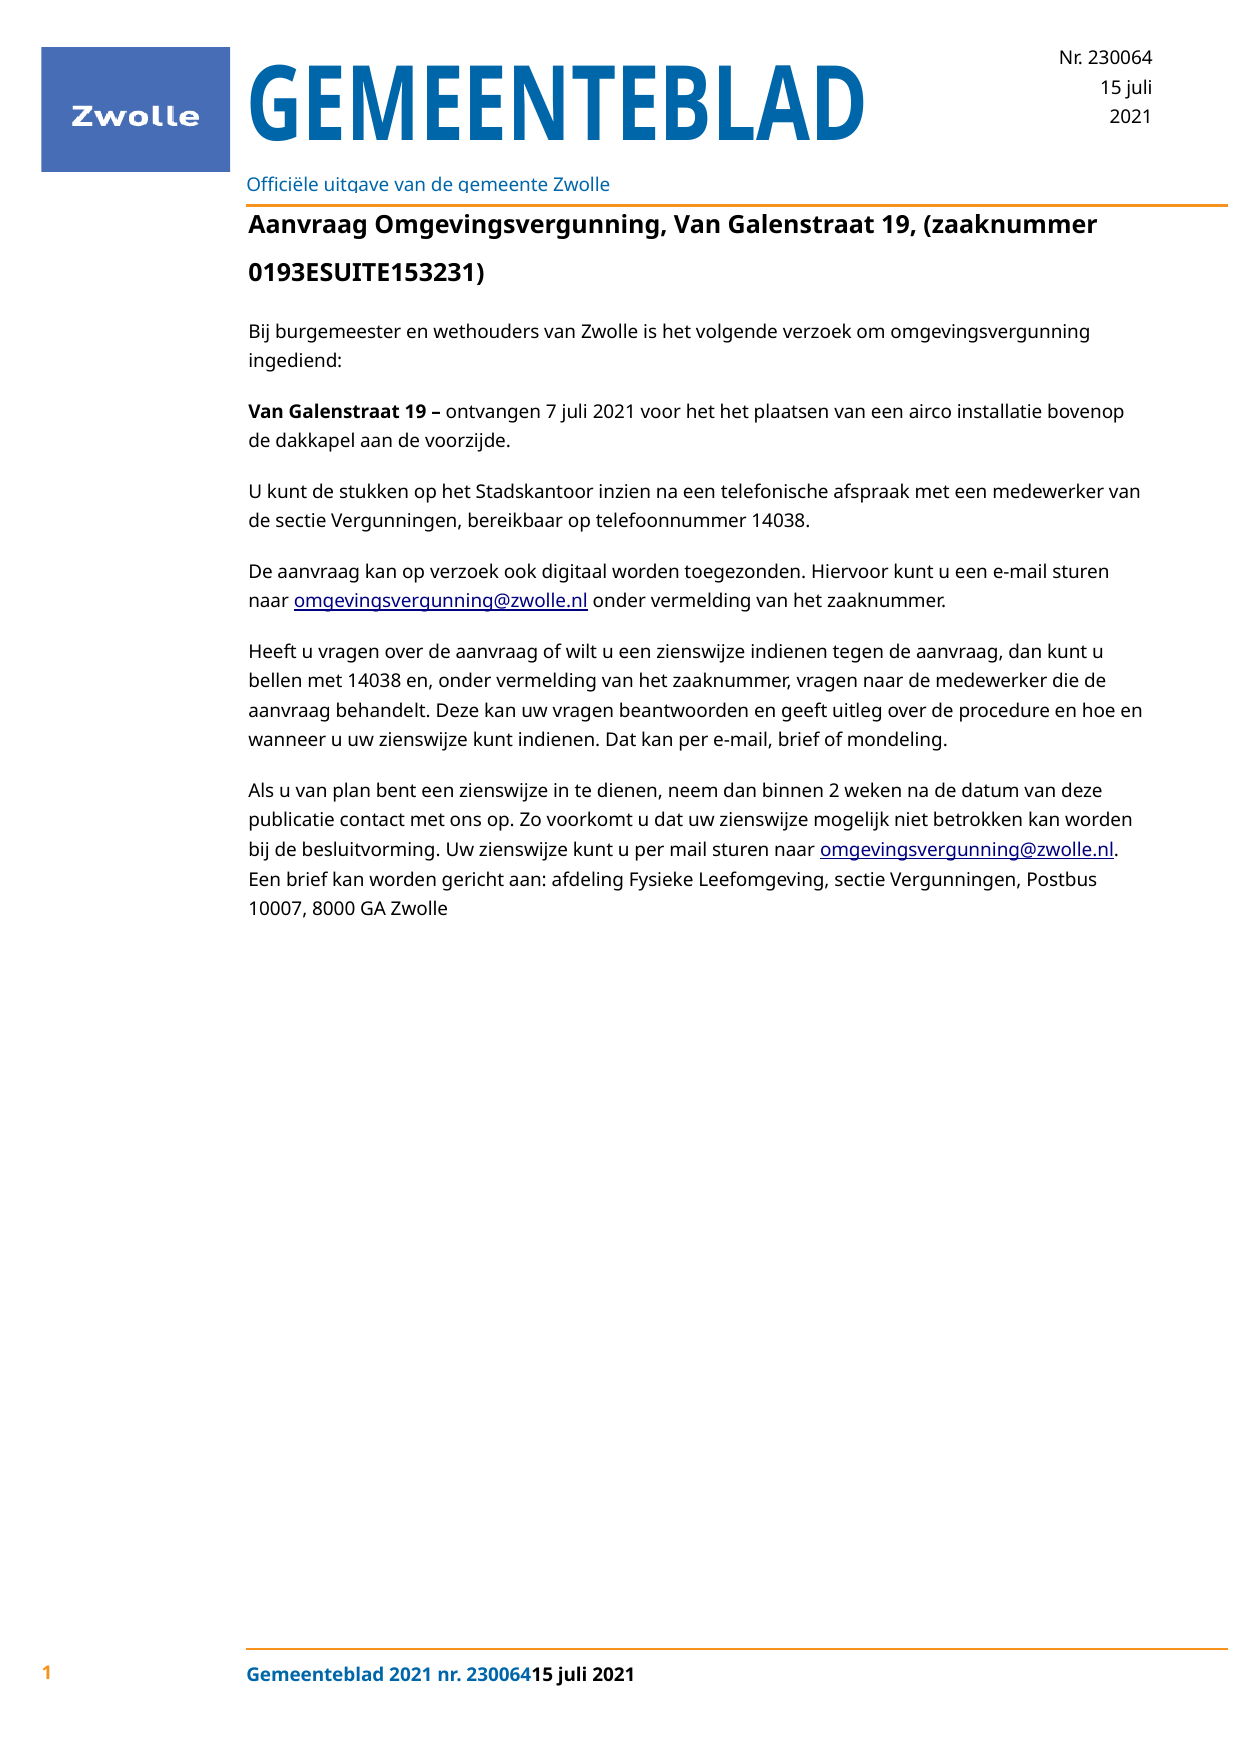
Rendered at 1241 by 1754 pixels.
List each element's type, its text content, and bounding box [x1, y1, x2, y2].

text De aanvraag kan op verzoek ook digitaal worden toegezonden. Hiervoor kunt u een e-mail sturen naar omgevingsvergunning@zwolle.nl onder vermelding van het zaaknummer. [248, 558, 1152, 613]
text Als u van plan bent een zienswijze in te dienen, neem dan binnen 2 weken na de datum van deze publicatie contact met ons op. Zo voorkomt u dat uw zienswijze mogelijk niet betrokken kan worden bij de besluitvorming. Uw zienswijze kunt u per mail sturen naar omgevingsvergunning@zwolle.nl. Een brief kan worden gericht aan: afdeling Fysieke Leefomgeving, sectie Vergunningen, Postbus 10007, 8000 GA Zwolle [248, 777, 1152, 921]
picture [41, 47, 231, 172]
text Aanvraag Omgevingsvergunning, Van Galenstraat 19, (zaaknummer 0193ESUITE153231) [248, 207, 1152, 288]
text U kunt de stukken op het Stadskantoor inzien na een telefonische afspraak met een medewerker van de sectie Vergunningen, bereikbaar op telefoonnummer 14038. [248, 478, 1152, 533]
text Van Galenstraat 19 – ontvangen 7 juli 2021 voor het het plaatsen van een airco installatie bovenop de dakkapel aan de voorzijde. [248, 398, 1152, 453]
text Heeft u vragen over de aanvraag of wilt u een zienswijze indienen tegen de aanvraag, dan kunt u bellen met 14038 en, onder vermelding van het zaaknummer, vragen naar de medewerker die de aanvraag behandelt. Deze kan uw vragen beantwoorden en geeft uitleg over de procedure en hoe en wanneer u uw zienswijze kunt indienen. Dat kan per e-mail, brief of mondeling. [248, 638, 1152, 752]
text Bij burgemeester en wethouders van Zwolle is het volgende verzoek om omgevingsvergunning ingediend: [248, 318, 1152, 373]
